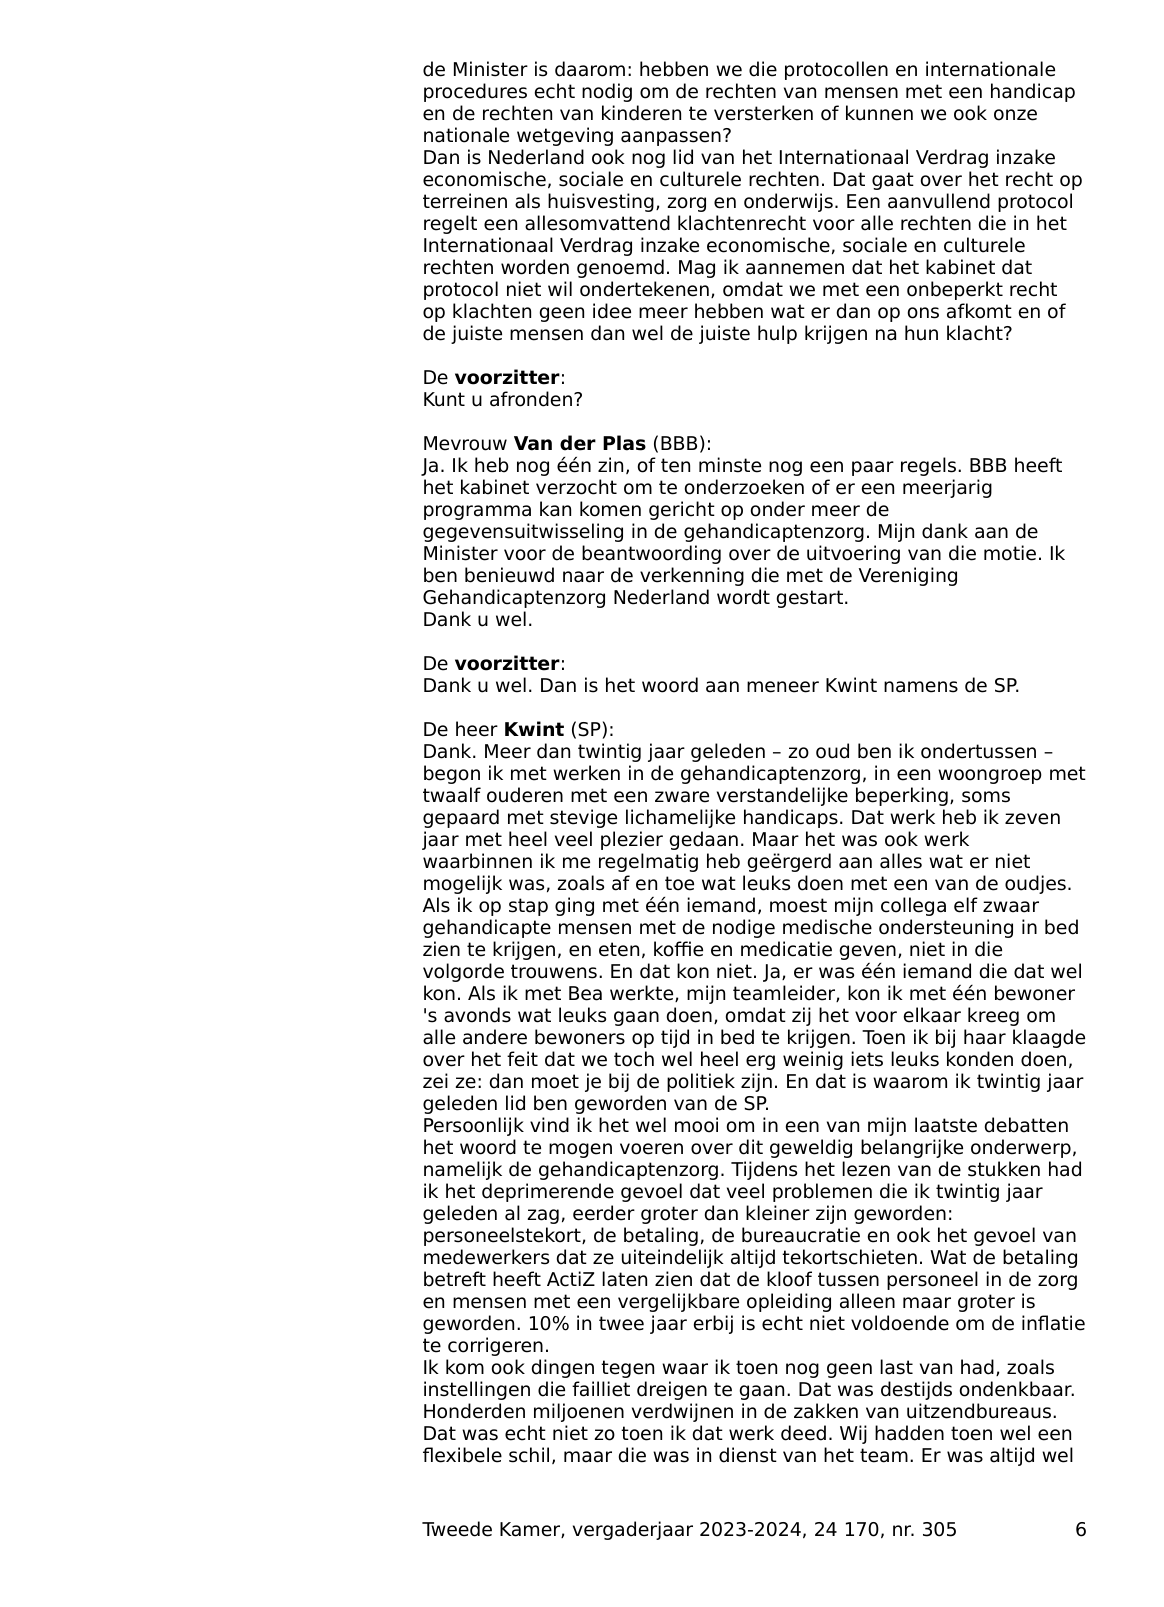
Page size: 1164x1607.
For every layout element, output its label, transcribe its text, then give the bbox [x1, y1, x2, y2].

text Dank u wel. Dan is het woord aan meneer Kwint namens de SP. [422, 675, 1087, 697]
text Persoonlijk vind ik het wel mooi om in een van mijn laatste debatten het woord te mogen voeren over dit geweldig belangrijke onderwerp, namelijk de gehandicaptenzorg. Tijdens het lezen van de stukken had ik het deprimerende gevoel dat veel problemen die ik twintig jaar geleden al zag, eerder groter dan kleiner zijn geworden: personeelstekort, de betaling, de bureaucratie en ook het gevoel van medewerkers dat ze uiteindelijk altijd tekortschieten. Wat de betaling betreft heeft ActiZ laten zien dat de kloof tussen personeel in de zorg en mensen met een vergelijkbare opleiding alleen maar groter is geworden. 10% in twee jaar erbij is echt niet voldoende om de inflatie te corrigeren. [422, 1115, 1087, 1357]
text De voorzitter: [422, 367, 1087, 389]
text Mevrouw Van der Plas (BBB): [422, 433, 1087, 455]
text Dan is Nederland ook nog lid van het Internationaal Verdrag inzake economische, sociale en culturele rechten. Dat gaat over het recht op terreinen als huisvesting, zorg en onderwijs. Een aanvullend protocol regelt een allesomvattend klachtenrecht voor alle rechten die in het Internationaal Verdrag inzake economische, sociale en culturele rechten worden genoemd. Mag ik aannemen dat het kabinet dat protocol niet wil ondertekenen, omdat we met een onbeperkt recht op klachten geen idee meer hebben wat er dan op ons afkomt en of de juiste mensen dan wel de juiste hulp krijgen na hun klacht? [422, 147, 1087, 345]
text De heer Kwint (SP): [422, 719, 1087, 741]
text Ja. Ik heb nog één zin, of ten minste nog een paar regels. BBB heeft het kabinet verzocht om te onderzoeken of er een meerjarig programma kan komen gericht op onder meer de gegevensuitwisseling in de gehandicaptenzorg. Mijn dank aan de Minister voor de beantwoording over de uitvoering van die motie. Ik ben benieuwd naar de verkenning die met de Vereniging Gehandicaptenzorg Nederland wordt gestart. [422, 455, 1087, 609]
text Dank u wel. [422, 609, 1087, 631]
text Kunt u afronden? [422, 389, 1087, 411]
text de Minister is daarom: hebben we die protocollen en internationale procedures echt nodig om de rechten van mensen met een handicap en de rechten van kinderen te versterken of kunnen we ook onze nationale wetgeving aanpassen? [422, 59, 1087, 147]
text Dank. Meer dan twintig jaar geleden – zo oud ben ik ondertussen – begon ik met werken in de gehandicaptenzorg, in een woongroep met twaalf ouderen met een zware verstandelijke beperking, soms gepaard met stevige lichamelijke handicaps. Dat werk heb ik zeven jaar met heel veel plezier gedaan. Maar het was ook werk waarbinnen ik me regelmatig heb geërgerd aan alles wat er niet mogelijk was, zoals af en toe wat leuks doen met een van de oudjes. Als ik op stap ging met één iemand, moest mijn collega elf zwaar gehandicapte mensen met de nodige medische ondersteuning in bed zien te krijgen, en eten, koffie en medicatie geven, niet in die volgorde trouwens. En dat kon niet. Ja, er was één iemand die dat wel kon. Als ik met Bea werkte, mijn teamleider, kon ik met één bewoner 's avonds wat leuks gaan doen, omdat zij het voor elkaar kreeg om alle andere bewoners op tijd in bed te krijgen. Toen ik bij haar klaagde over het feit dat we toch wel heel erg weinig iets leuks konden doen, zei ze: dan moet je bij de politiek zijn. En dat is waarom ik twintig jaar geleden lid ben geworden van de SP. [422, 741, 1087, 1115]
text De voorzitter: [422, 653, 1087, 675]
text Ik kom ook dingen tegen waar ik toen nog geen last van had, zoals instellingen die failliet dreigen te gaan. Dat was destijds ondenkbaar. Honderden miljoenen verdwijnen in de zakken van uitzendbureaus. Dat was echt niet zo toen ik dat werk deed. Wij hadden toen wel een flexibele schil, maar die was in dienst van het team. Er was altijd wel [422, 1357, 1087, 1467]
